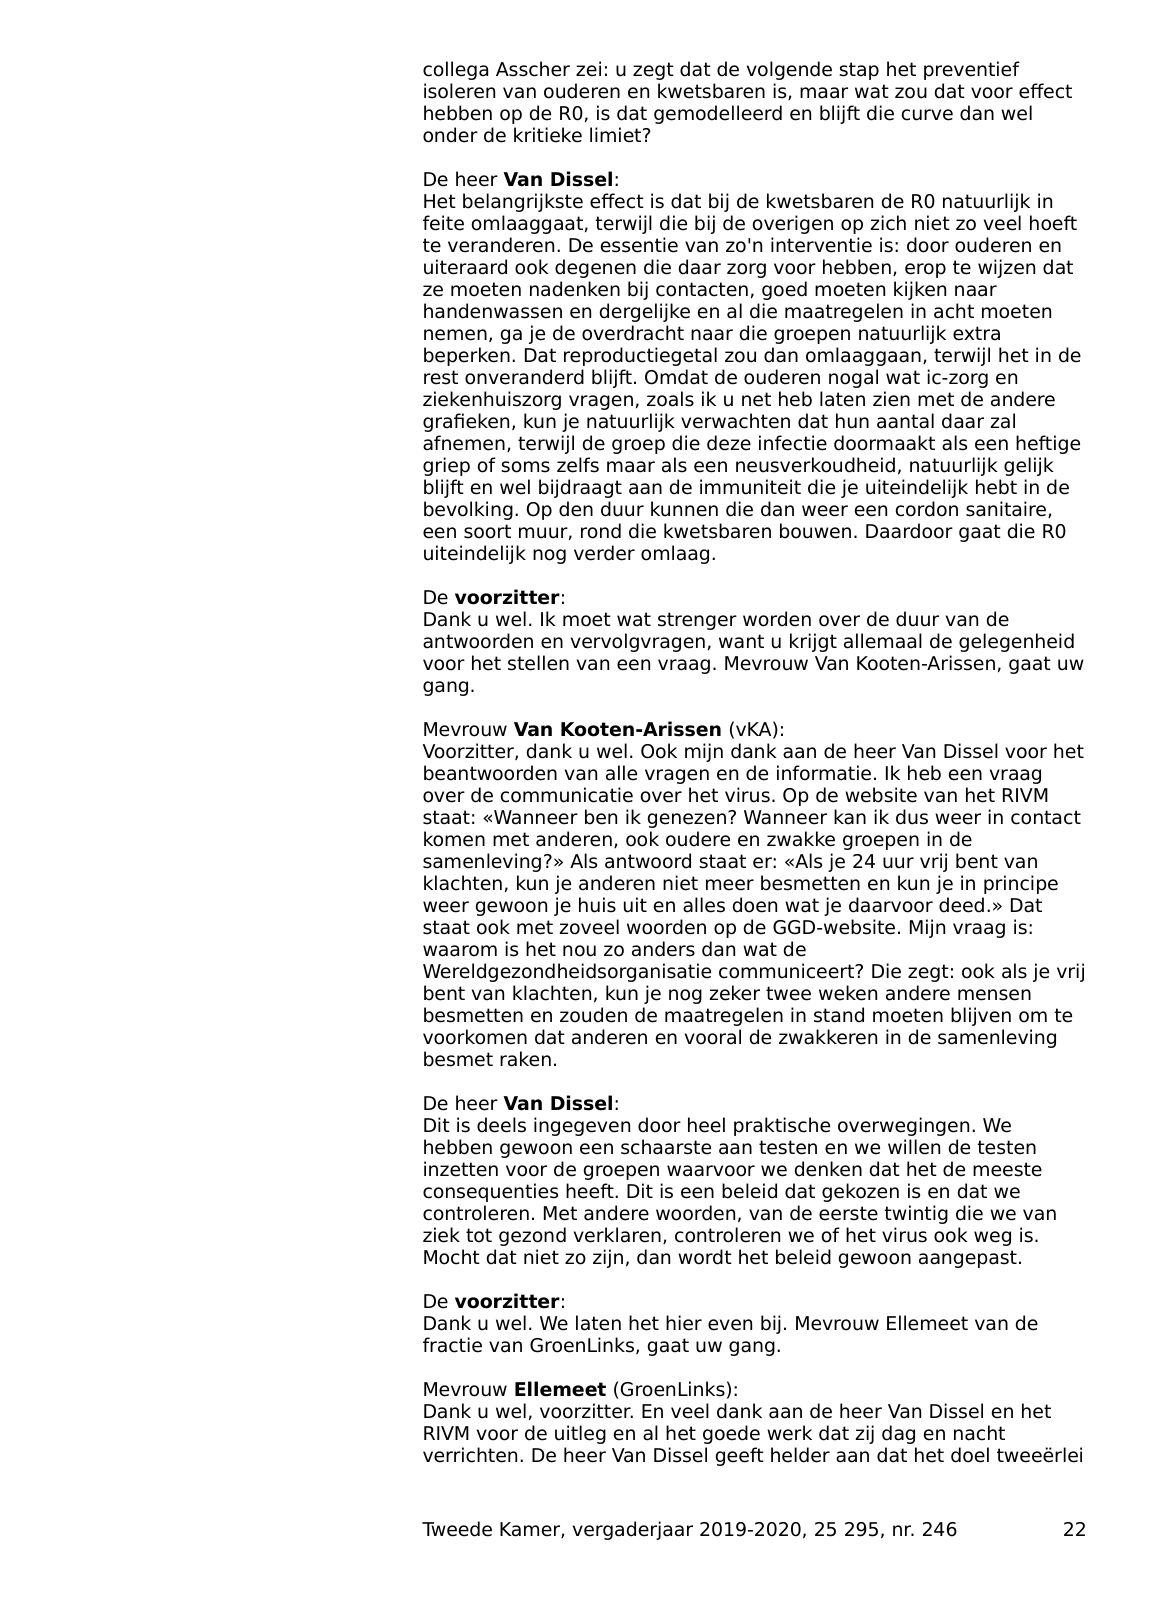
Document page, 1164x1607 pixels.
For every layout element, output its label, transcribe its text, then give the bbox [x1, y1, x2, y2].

text collega Asscher zei: u zegt dat de volgende stap het preventief isoleren van ouderen en kwetsbaren is, maar wat zou dat voor effect hebben op de R0, is dat gemodelleerd en blijft die curve dan wel onder de kritieke limiet? [422, 59, 1087, 147]
text Mevrouw Van Kooten-Arissen (vKA): [422, 719, 1087, 741]
text Voorzitter, dank u wel. Ook mijn dank aan de heer Van Dissel voor het beantwoorden van alle vragen en de informatie. Ik heb een vraag over de communicatie over het virus. Op de website van het RIVM staat: «Wanneer ben ik genezen? Wanneer kan ik dus weer in contact komen met anderen, ook oudere en zwakke groepen in de samenleving?» Als antwoord staat er: «Als je 24 uur vrij bent van klachten, kun je anderen niet meer besmetten en kun je in principe weer gewoon je huis uit en alles doen wat je daarvoor deed.» Dat staat ook met zoveel woorden op de GGD-website. Mijn vraag is: waarom is het nou zo anders dan wat de Wereldgezondheidsorganisatie communiceert? Die zegt: ook als je vrij bent van klachten, kun je nog zeker twee weken andere mensen besmetten en zouden de maatregelen in stand moeten blijven om te voorkomen dat anderen en vooral de zwakkeren in de samenleving besmet raken. [422, 741, 1087, 1071]
text Dank u wel. We laten het hier even bij. Mevrouw Ellemeet van de fractie van GroenLinks, gaat uw gang. [422, 1313, 1087, 1357]
text De voorzitter: [422, 1291, 1087, 1313]
text De heer Van Dissel: [422, 169, 1087, 191]
text Het belangrijkste effect is dat bij de kwetsbaren de R0 natuurlijk in feite omlaaggaat, terwijl die bij de overigen op zich niet zo veel hoeft te veranderen. De essentie van zo'n interventie is: door ouderen en uiteraard ook degenen die daar zorg voor hebben, erop te wijzen dat ze moeten nadenken bij contacten, goed moeten kijken naar handenwassen en dergelijke en al die maatregelen in acht moeten nemen, ga je de overdracht naar die groepen natuurlijk extra beperken. Dat reproductiegetal zou dan omlaaggaan, terwijl het in de rest onveranderd blijft. Omdat de ouderen nogal wat ic-zorg en ziekenhuiszorg vragen, zoals ik u net heb laten zien met de andere grafieken, kun je natuurlijk verwachten dat hun aantal daar zal afnemen, terwijl de groep die deze infectie doormaakt als een heftige griep of soms zelfs maar als een neusverkoudheid, natuurlijk gelijk blijft en wel bijdraagt aan de immuniteit die je uiteindelijk hebt in de bevolking. Op den duur kunnen die dan weer een cordon sanitaire, een soort muur, rond die kwetsbaren bouwen. Daardoor gaat die R0 uiteindelijk nog verder omlaag. [422, 191, 1087, 565]
text Dank u wel. Ik moet wat strenger worden over de duur van de antwoorden en vervolgvragen, want u krijgt allemaal de gelegenheid voor het stellen van een vraag. Mevrouw Van Kooten-Arissen, gaat uw gang. [422, 609, 1087, 697]
text Dit is deels ingegeven door heel praktische overwegingen. We hebben gewoon een schaarste aan testen en we willen de testen inzetten voor de groepen waarvoor we denken dat het de meeste consequenties heeft. Dit is een beleid dat gekozen is en dat we controleren. Met andere woorden, van de eerste twintig die we van ziek tot gezond verklaren, controleren we of het virus ook weg is. Mocht dat niet zo zijn, dan wordt het beleid gewoon aangepast. [422, 1115, 1087, 1269]
text De voorzitter: [422, 587, 1087, 609]
text Mevrouw Ellemeet (GroenLinks): [422, 1379, 1087, 1401]
text De heer Van Dissel: [422, 1093, 1087, 1115]
text Dank u wel, voorzitter. En veel dank aan de heer Van Dissel en het RIVM voor de uitleg en al het goede werk dat zij dag en nacht verrichten. De heer Van Dissel geeft helder aan dat het doel tweeërlei [422, 1401, 1087, 1467]
